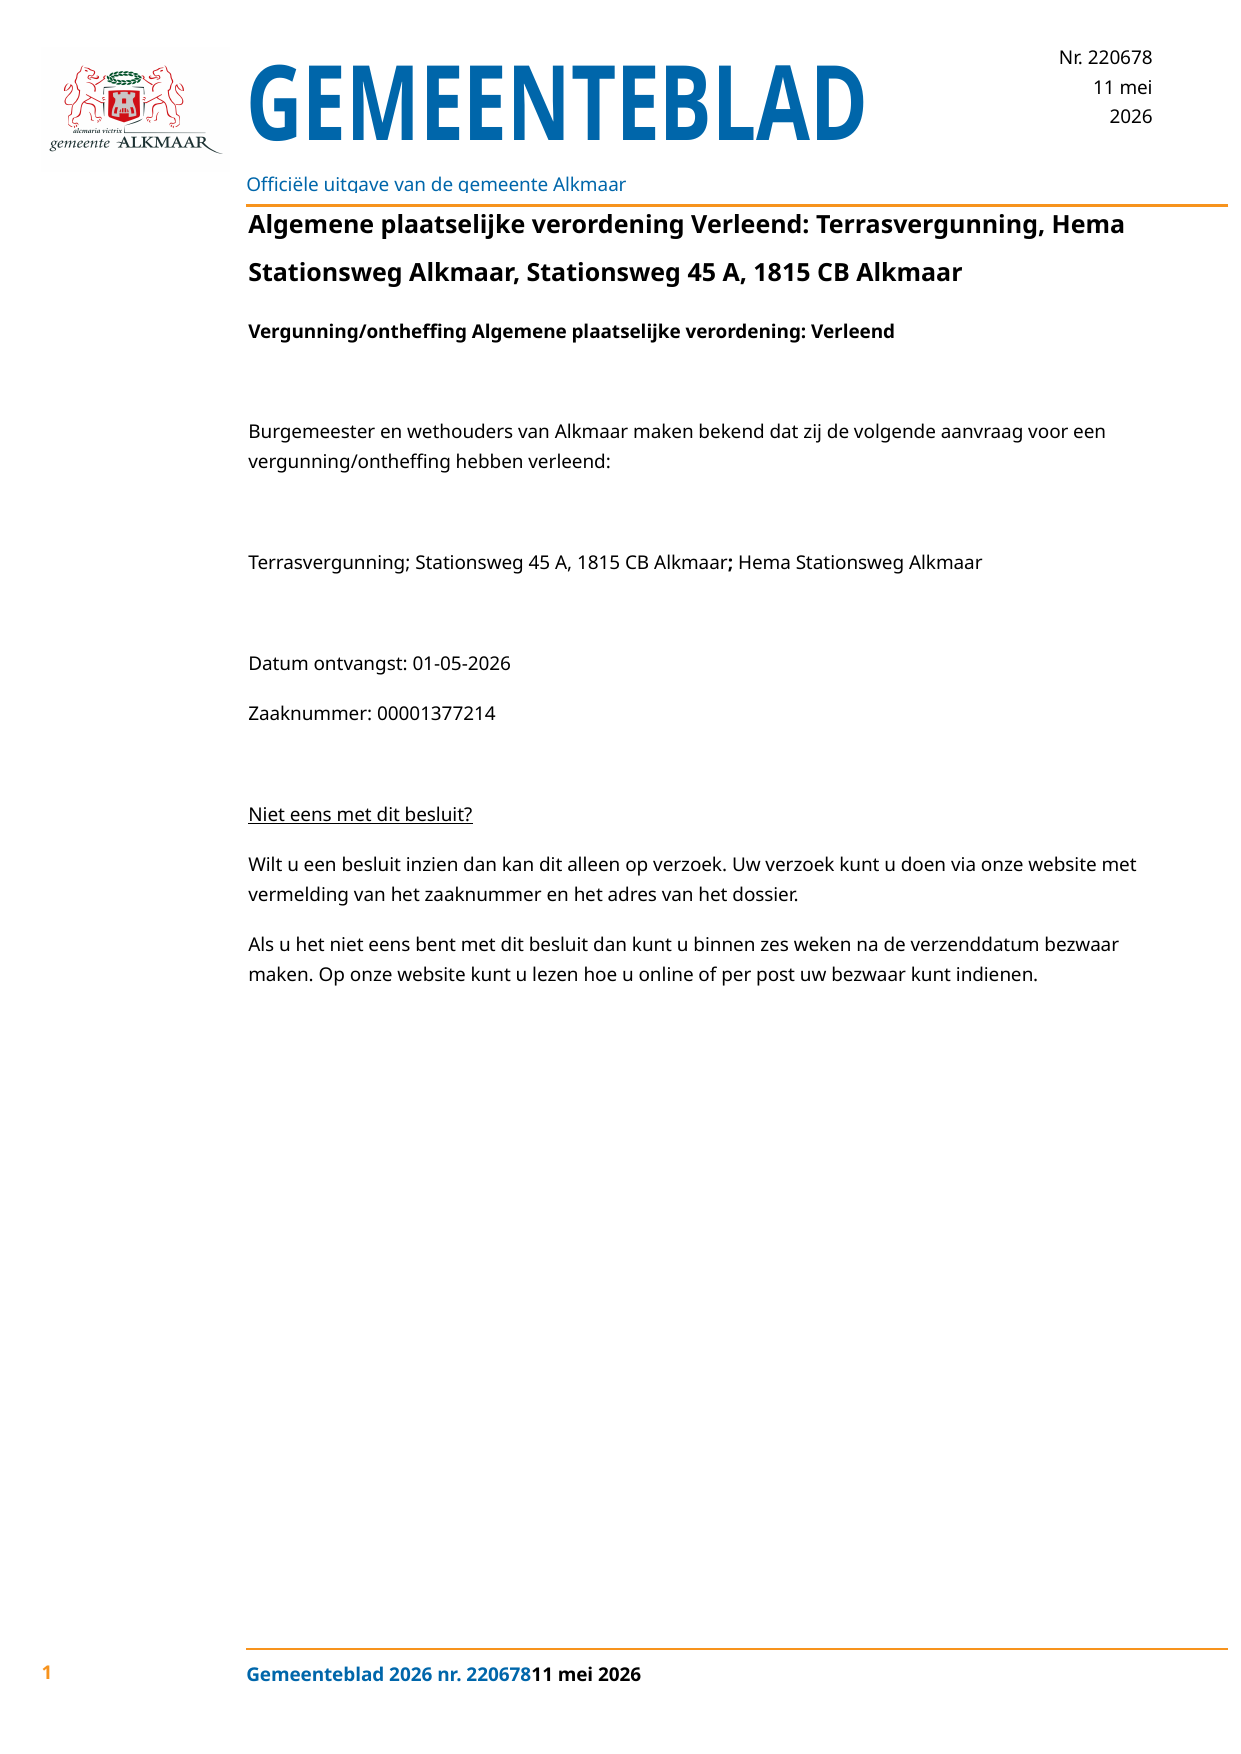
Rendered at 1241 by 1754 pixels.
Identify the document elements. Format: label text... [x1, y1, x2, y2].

text Wilt u een besluit inzien dan kan dit alleen op verzoek. Uw verzoek kunt u doen via onze website met vermelding van het zaaknummer en het adres van het dossier. [248, 852, 1152, 907]
text Burgemeester en wethouders van Alkmaar maken bekend dat zij de volgende aanvraag voor een vergunning/ontheffing hebben verleend: [248, 419, 1152, 474]
text Zaaknummer: 00001377214 [248, 700, 1152, 726]
text Algemene plaatselijke verordening Verleend: Terrasvergunning, Hema Stationsweg Alkmaar, Stationsweg 45 A, 1815 CB Alkmaar [248, 207, 1152, 288]
picture [41, 47, 231, 172]
text Terrasvergunning; Stationsweg 45 A, 1815 CB Alkmaar; Hema Stationsweg Alkmaar [248, 549, 1152, 575]
text Als u het niet eens bent met dit besluit dan kunt u binnen zes weken na de verzenddatum bezwaar maken. Op onze website kunt u lezen hoe u online of per post uw bezwaar kunt indienen. [248, 932, 1152, 987]
text Datum ontvangst: 01-05-2026 [248, 650, 1152, 676]
text Niet eens met dit besluit? [248, 801, 1152, 827]
text Vergunning/ontheffing Algemene plaatselijke verordening: Verleend [248, 318, 1152, 344]
